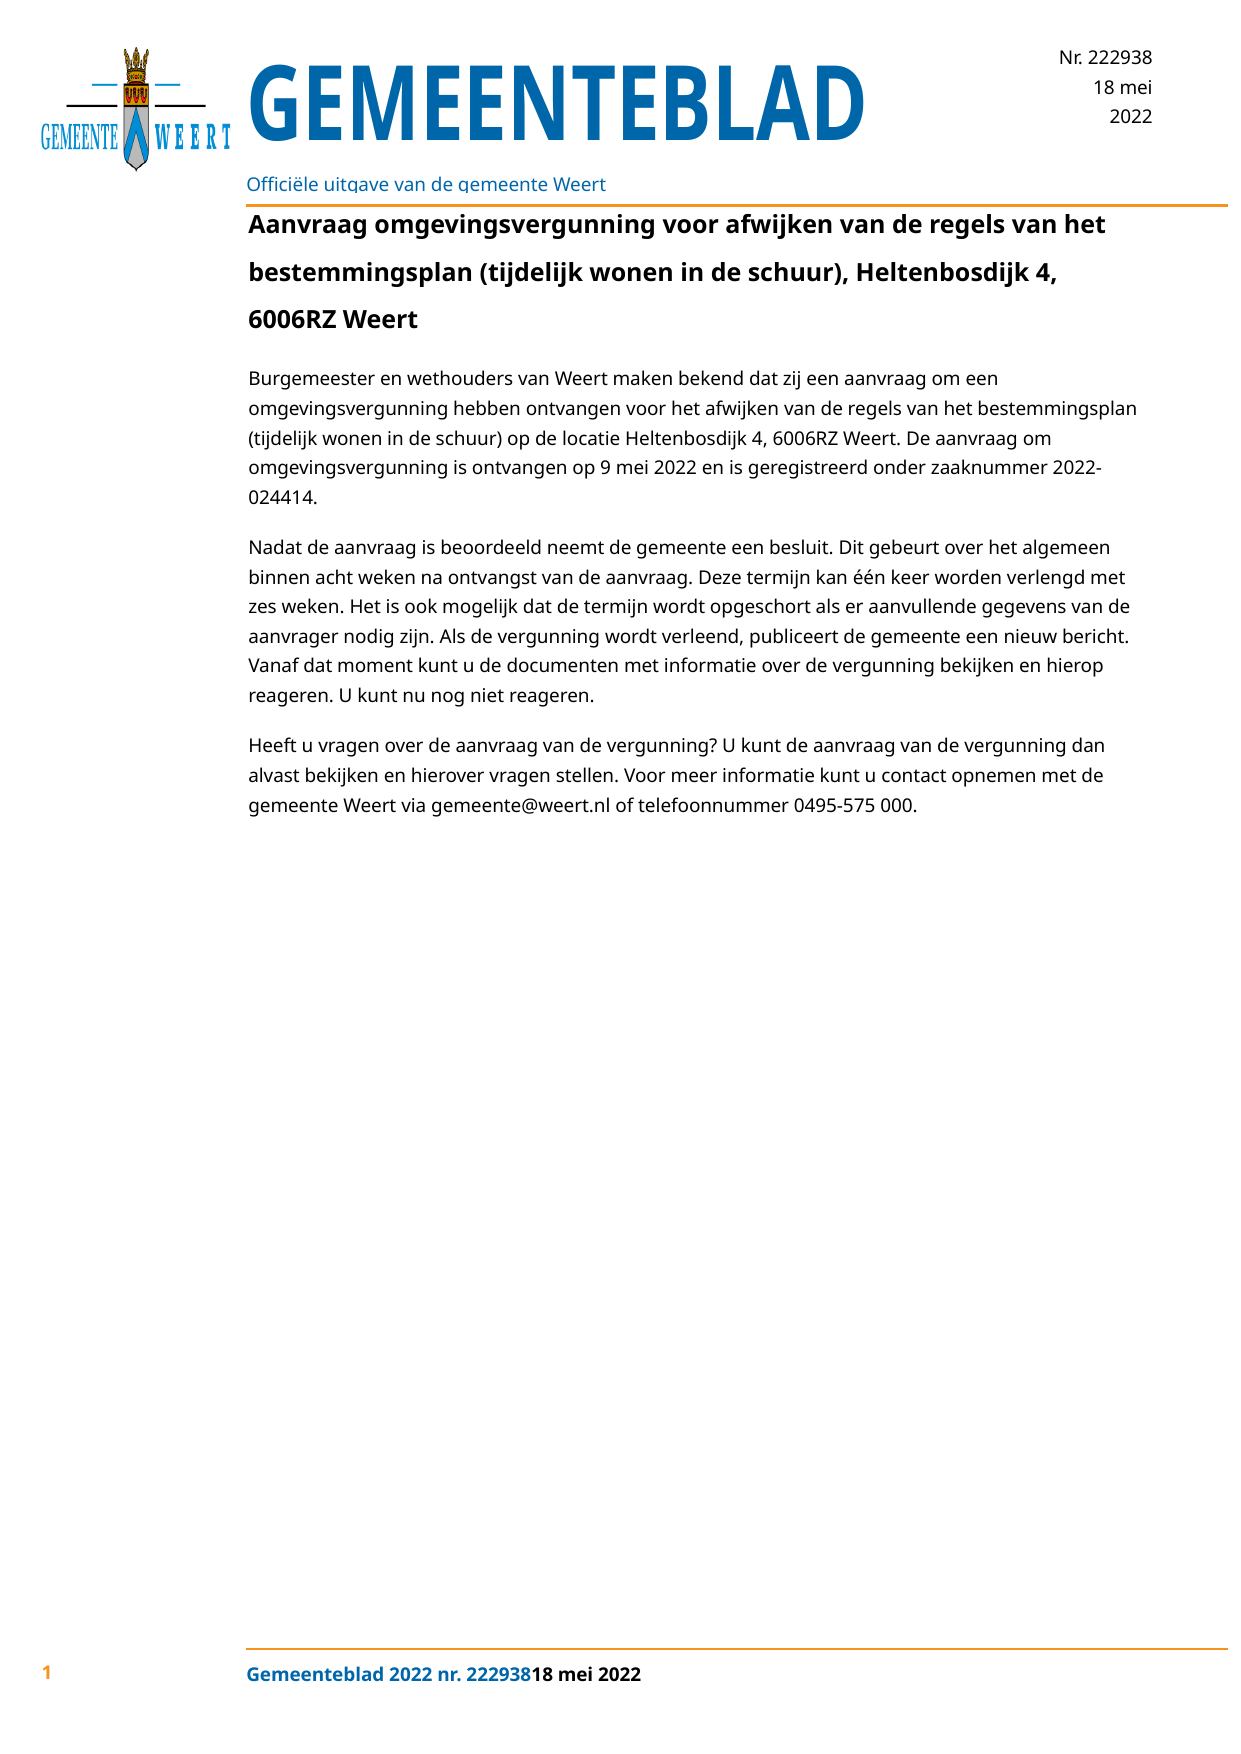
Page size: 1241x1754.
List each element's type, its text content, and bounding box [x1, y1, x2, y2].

text Nadat de aanvraag is beoordeeld neemt de gemeente een besluit. Dit gebeurt over het algemeen binnen acht weken na ontvangst van de aanvraag. Deze termijn kan één keer worden verlengd met zes weken. Het is ook mogelijk dat de termijn wordt opgeschort als er aanvullende gegevens van de aanvrager nodig zijn. Als de vergunning wordt verleend, publiceert de gemeente een nieuw bericht. Vanaf dat moment kunt u de documenten met informatie over de vergunning bekijken en hierop reageren. U kunt nu nog niet reageren. [248, 534, 1152, 708]
text Aanvraag omgevingsvergunning voor afwijken van de regels van het bestemmingsplan (tijdelijk wonen in de schuur), Heltenbosdijk 4, 6006RZ Weert [248, 207, 1152, 336]
text Burgemeester en wethouders van Weert maken bekend dat zij een aanvraag om een omgevingsvergunning hebben ontvangen voor het afwijken van de regels van het bestemmingsplan (tijdelijk wonen in de schuur) op de locatie Heltenbosdijk 4, 6006RZ Weert. De aanvraag om omgevingsvergunning is ontvangen op 9 mei 2022 en is geregistreerd onder zaaknummer 2022-024414. [248, 366, 1152, 509]
text Heeft u vragen over de aanvraag van de vergunning? U kunt de aanvraag van de vergunning dan alvast bekijken en hierover vragen stellen. Voor meer informatie kunt u contact opnemen met de gemeente Weert via gemeente@weert.nl of telefoonnummer 0495-575 000. [248, 733, 1152, 817]
picture [41, 47, 231, 172]
